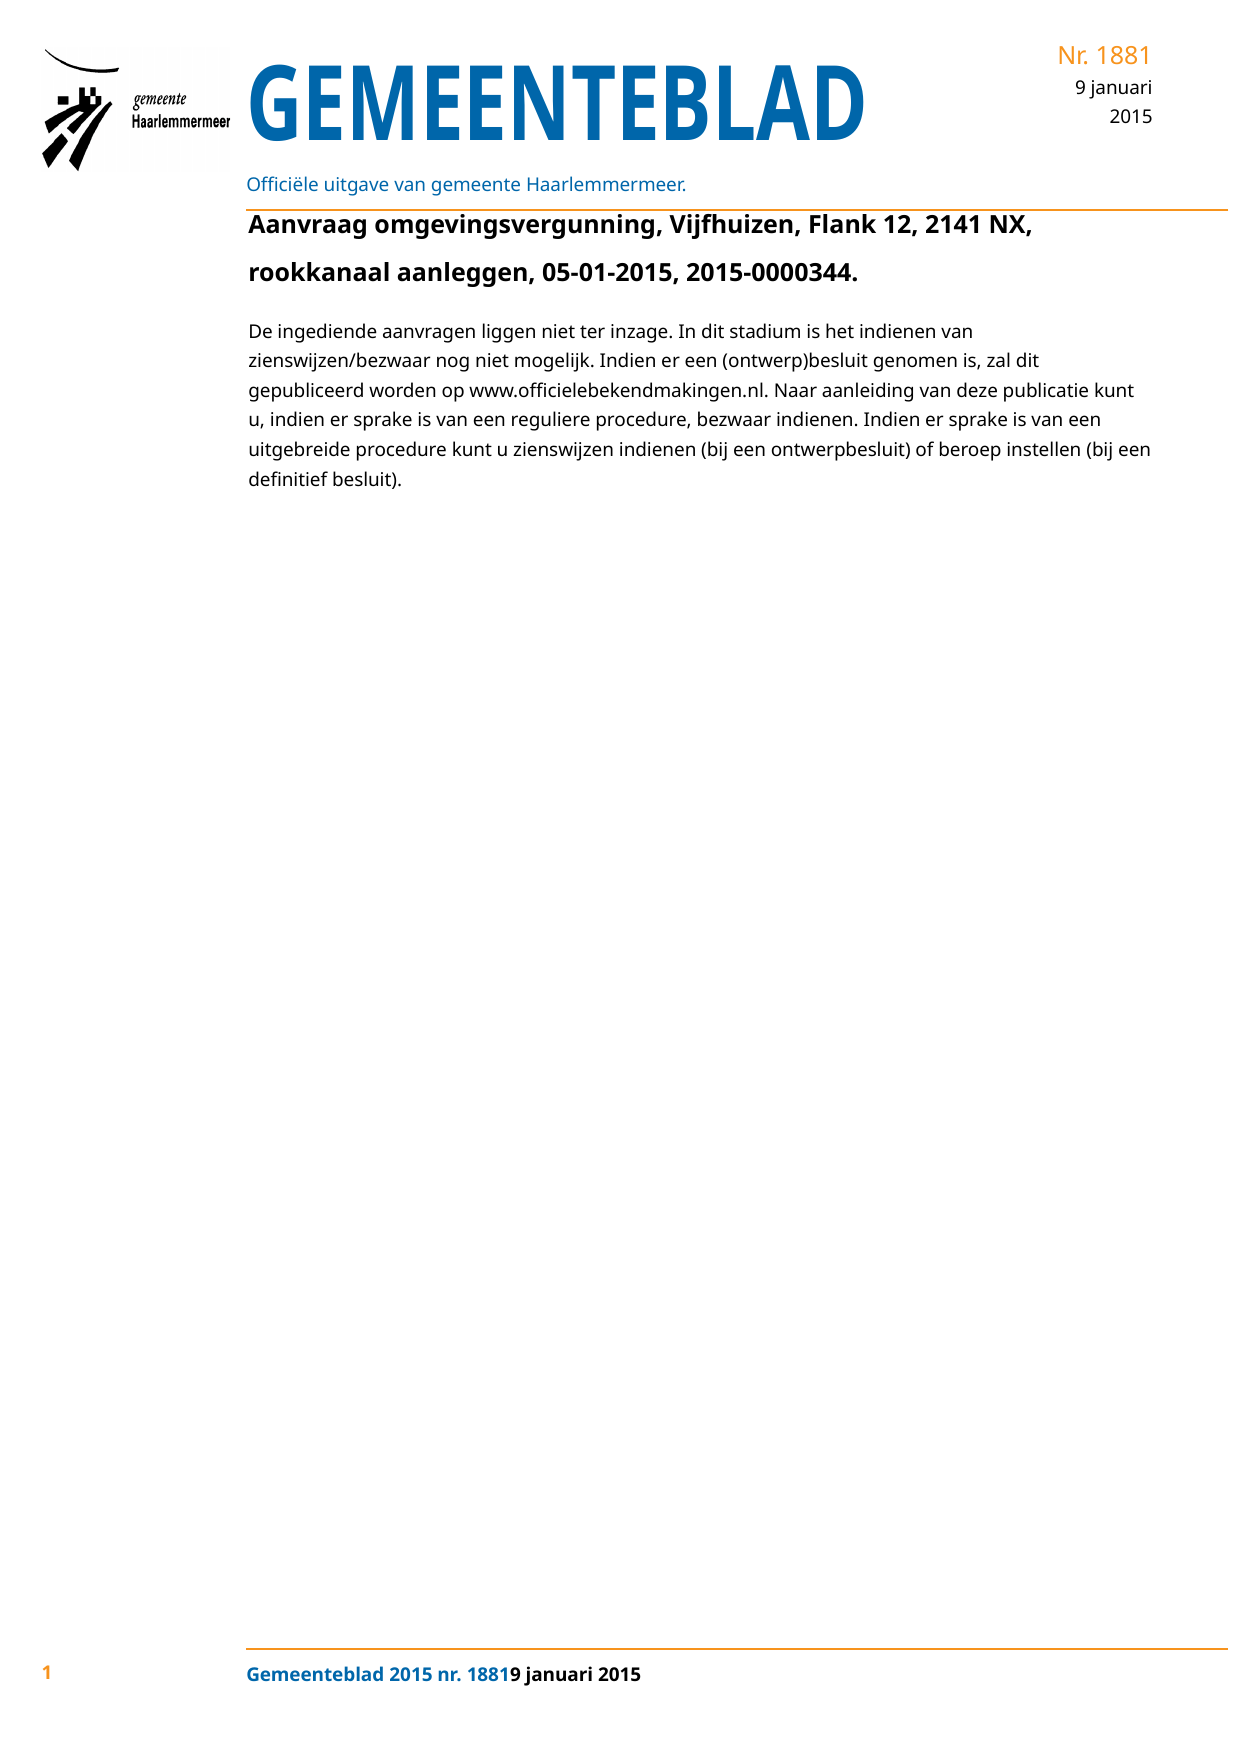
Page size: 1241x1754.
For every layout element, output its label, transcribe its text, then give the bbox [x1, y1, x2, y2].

picture [41, 47, 231, 172]
text Aanvraag omgevingsvergunning, Vijfhuizen, Flank 12, 2141 NX, rookkanaal aanleggen, 05-01-2015, 2015-0000344. [248, 211, 1152, 288]
text De ingediende aanvragen liggen niet ter inzage. In dit stadium is het indienen van zienswijzen/bezwaar nog niet mogelijk. Indien er een (ontwerp)besluit genomen is, zal dit gepubliceerd worden op www.officielebekendmakingen.nl. Naar aanleiding van deze publicatie kunt u, indien er sprake is van een reguliere procedure, bezwaar indienen. Indien er sprake is van een uitgebreide procedure kunt u zienswijzen indienen (bij een ontwerpbesluit) of beroep instellen (bij een definitief besluit). [248, 318, 1152, 492]
